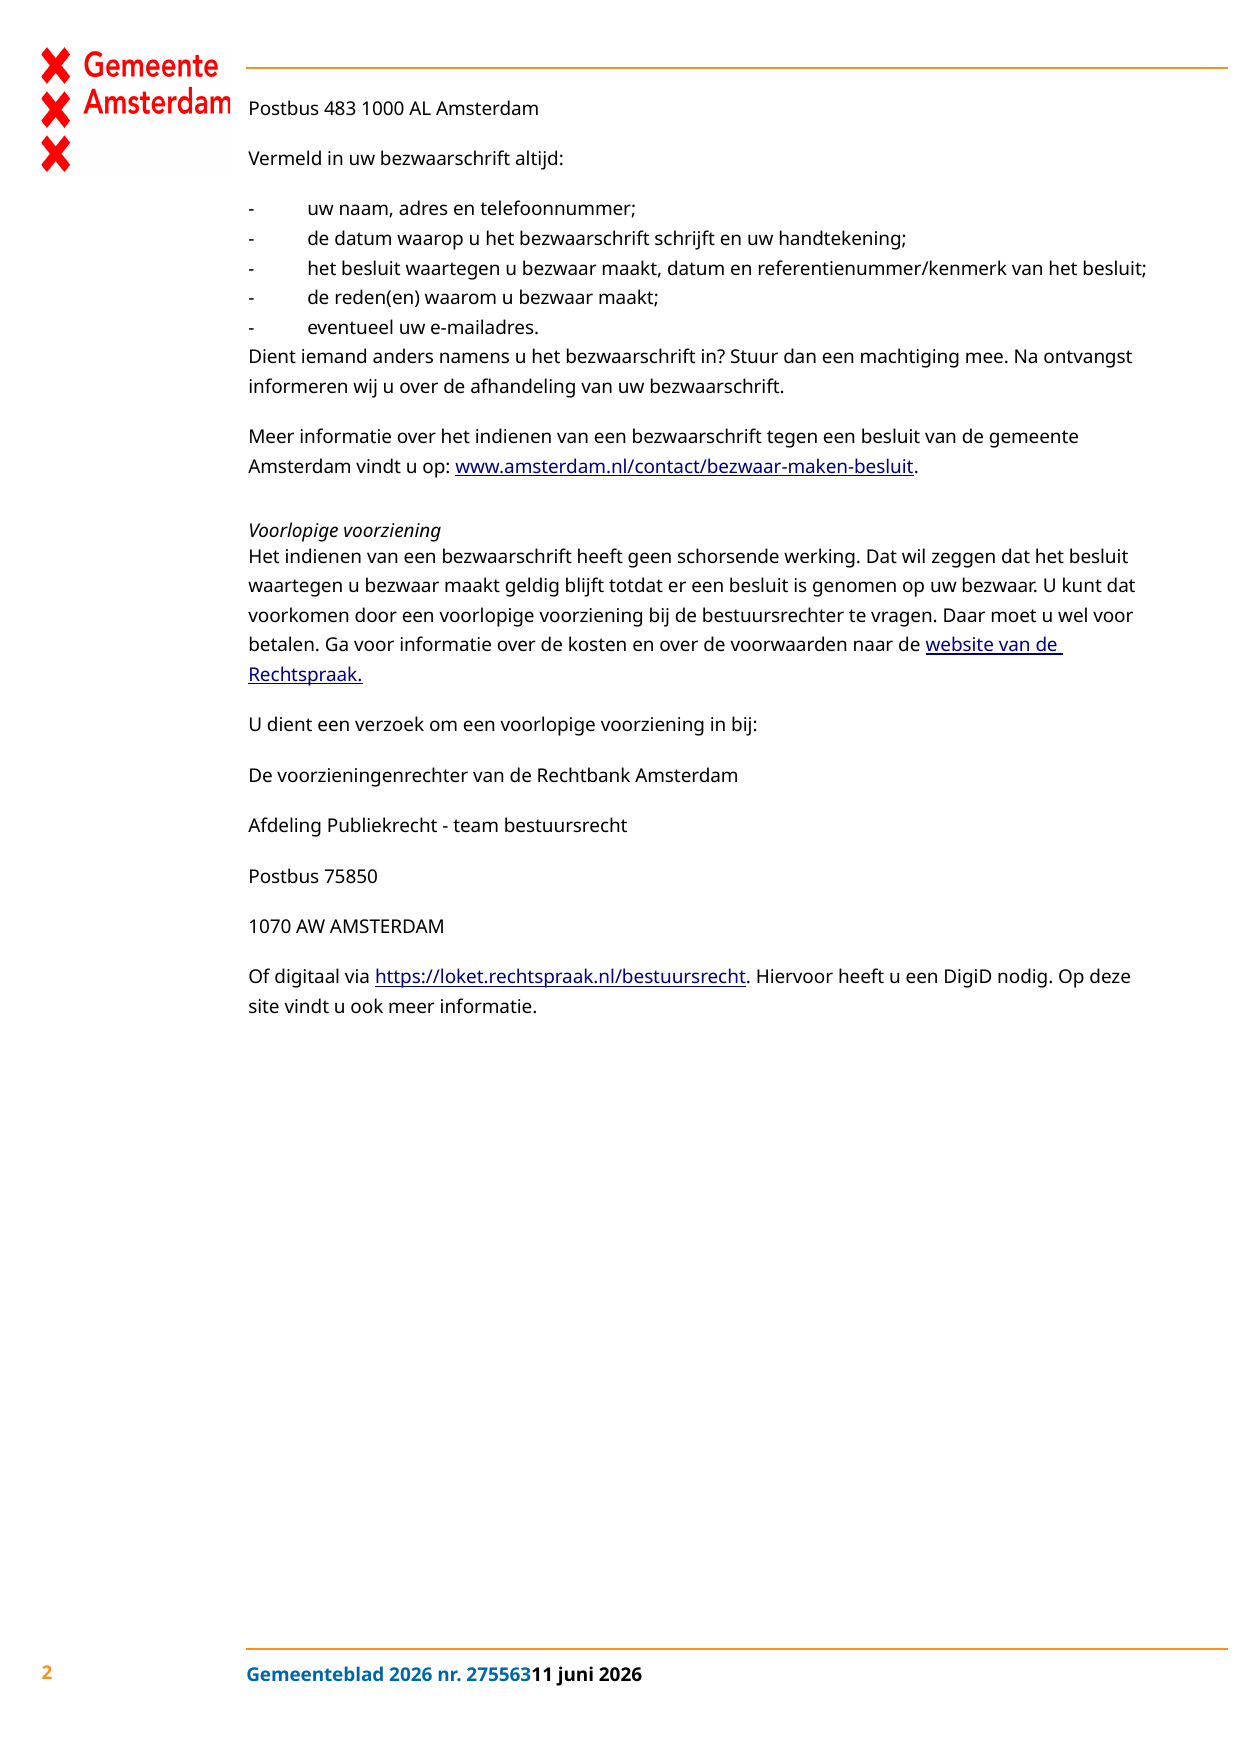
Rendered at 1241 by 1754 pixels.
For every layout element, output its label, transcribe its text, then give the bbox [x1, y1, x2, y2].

text De voorzieningenrechter van de Rechtbank Amsterdam [248, 762, 1152, 788]
text Meer informatie over het indienen van een bezwaarschrift tegen een besluit van de gemeente Amsterdam vindt u op: www.amsterdam.nl/contact/bezwaar-maken-besluit. [248, 423, 1152, 479]
text Postbus 483 1000 AL Amsterdam [248, 95, 1152, 121]
text U dient een verzoek om een voorlopige voorziening in bij: [248, 712, 1152, 737]
text Dient iemand anders namens u het bezwaarschrift in? Stuur dan een machtiging mee. Na ontvangst informeren wij u over de afhandeling van uw bezwaarschrift. [248, 343, 1152, 399]
text Het indienen van een bezwaarschrift heeft geen schorsende werking. Dat wil zeggen dat het besluit waartegen u bezwaar maakt geldig blijft totdat er een besluit is genomen op uw bezwaar. U kunt dat voorkomen door een voorlopige voorziening bij de bestuursrechter te vragen. Daar moet u wel voor betalen. Ga voor informatie over de kosten en over de voorwaarden naar de website van de Rechtspraak. [248, 543, 1152, 687]
text Postbus 75850 [248, 863, 1152, 888]
text Vermeld in uw bezwaarschrift altijd: [248, 145, 1152, 171]
text Voorlopige voorziening [248, 517, 1152, 543]
list de reden(en) waarom u bezwaar maakt; [248, 284, 1152, 310]
list het besluit waartegen u bezwaar maakt, datum en referentienummer/kenmerk van het besluit; [248, 255, 1152, 281]
list uw naam, adres en telefoonnummer; [248, 196, 1152, 221]
text Afdeling Publiekrecht - team bestuursrecht [248, 812, 1152, 838]
text 1070 AW AMSTERDAM [248, 913, 1152, 939]
list eventueel uw e-mailadres. [248, 314, 1152, 340]
list de datum waarop u het bezwaarschrift schrijft en uw handtekening; [248, 225, 1152, 251]
text Of digitaal via https://loket.rechtspraak.nl/bestuursrecht. Hiervoor heeft u een DigiD nodig. Op deze site vindt u ook meer informatie. [248, 964, 1152, 1019]
picture [41, 47, 231, 172]
